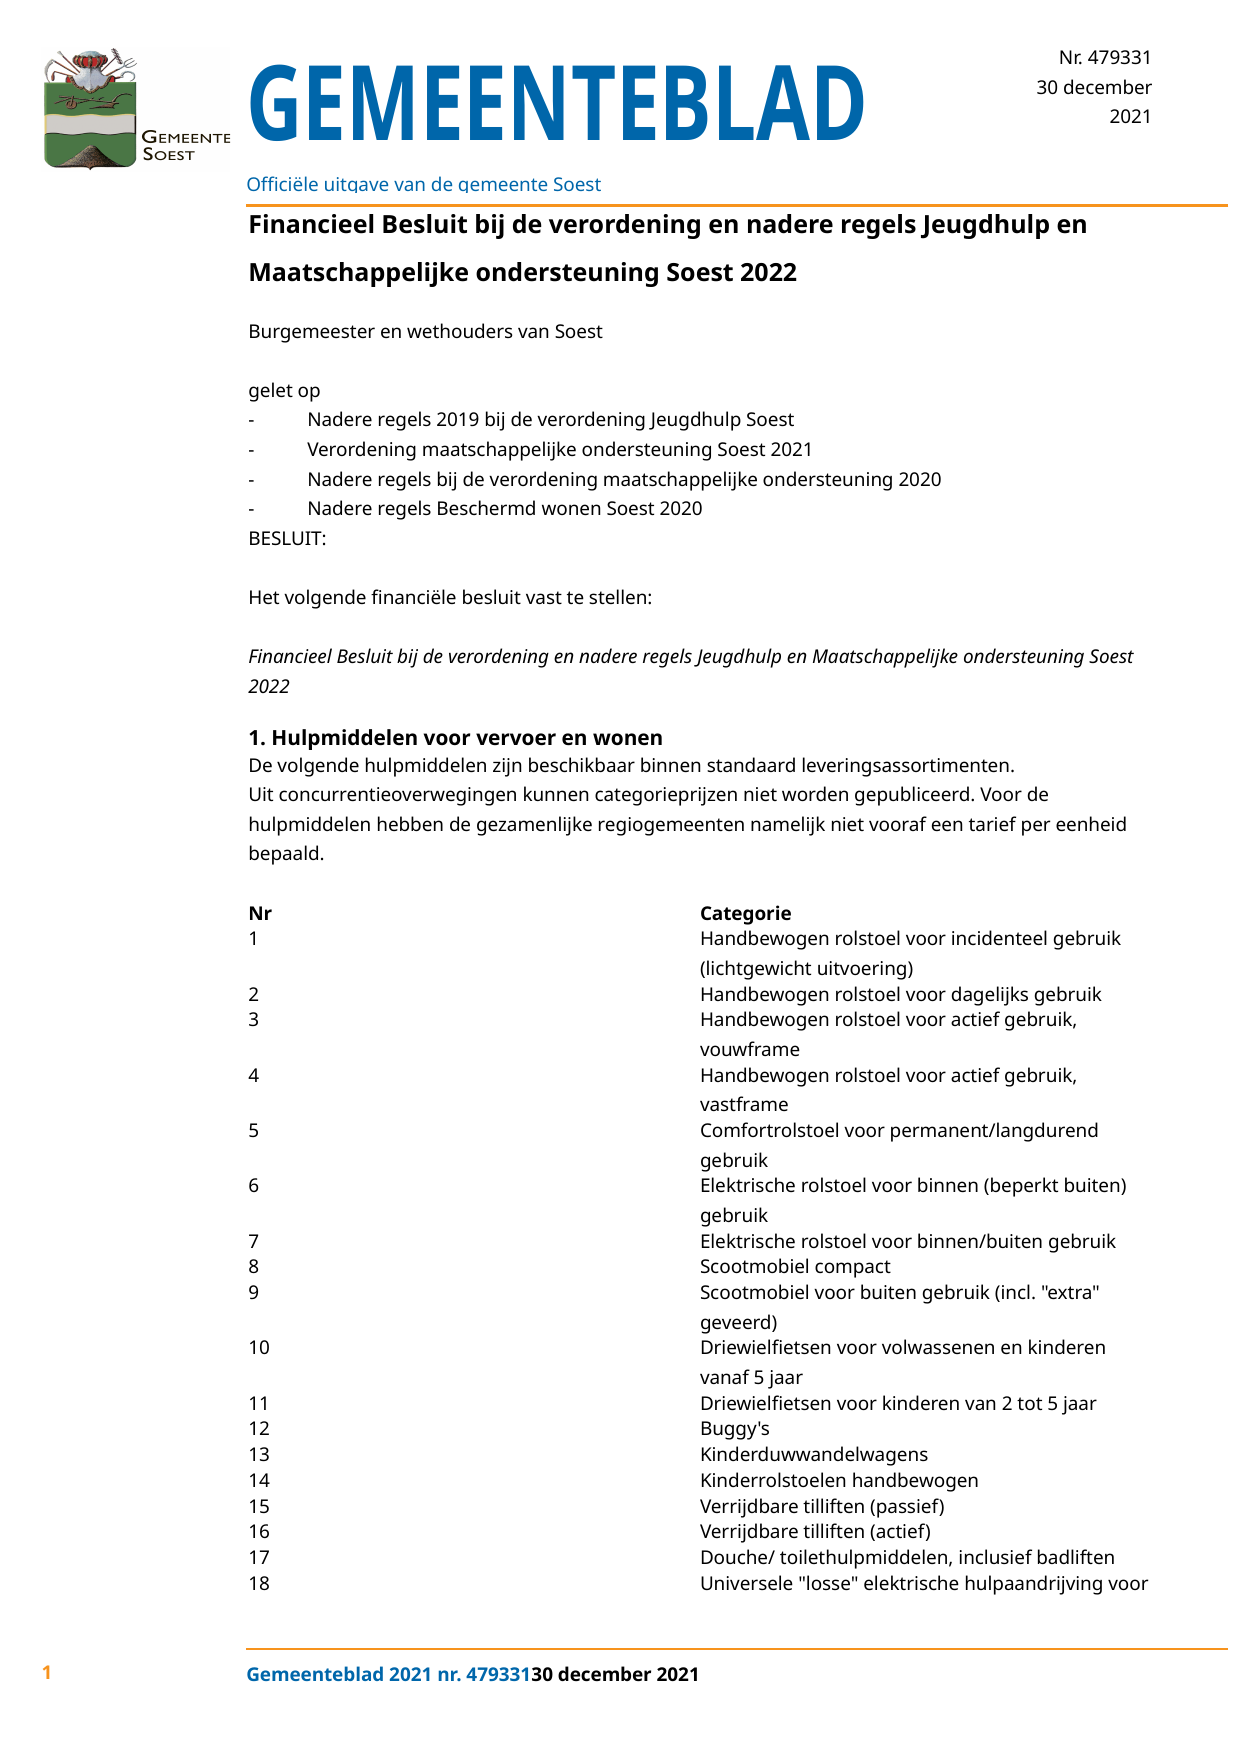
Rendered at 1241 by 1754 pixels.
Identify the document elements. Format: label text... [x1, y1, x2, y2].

text Het volgende financiële besluit vast te stellen: [248, 584, 1152, 610]
text Burgemeester en wethouders van Soest [248, 318, 1152, 344]
table_cell Elektrische rolstoel voor binnen/buiten gebruik [700, 1228, 1152, 1253]
table_header Categorie [700, 900, 1152, 926]
table_cell 16 [248, 1519, 700, 1544]
table_cell 11 [248, 1390, 700, 1416]
table_cell 14 [248, 1467, 700, 1493]
table_cell Scootmobiel voor buiten gebruik (incl. "extra" geveerd) [700, 1279, 1152, 1334]
table_cell 18 [248, 1570, 700, 1596]
table_cell 13 [248, 1441, 700, 1467]
table_cell 1 [248, 926, 700, 981]
table_cell 7 [248, 1228, 700, 1253]
text BESLUIT: [248, 525, 1152, 551]
list Verordening maatschappelijke ondersteuning Soest 2021 [248, 436, 1152, 462]
table_cell Handbewogen rolstoel voor actief gebruik, vouwframe [700, 1007, 1152, 1062]
table_cell 17 [248, 1544, 700, 1570]
table_cell Handbewogen rolstoel voor dagelijks gebruik [700, 981, 1152, 1007]
list Nadere regels Beschermd wonen Soest 2020 [248, 495, 1152, 521]
table_cell Kinderduwwandelwagens [700, 1441, 1152, 1467]
table_cell Driewielfietsen voor kinderen van 2 tot 5 jaar [700, 1390, 1152, 1416]
list Nadere regels 2019 bij de verordening Jeugdhulp Soest [248, 407, 1152, 432]
text Financieel Besluit bij de verordening en nadere regels Jeugdhulp en Maatschappelijke ondersteuning Soest 2022 [248, 207, 1152, 288]
table_cell Driewielfietsen voor volwassenen en kinderen vanaf 5 jaar [700, 1335, 1152, 1390]
table_cell 10 [248, 1335, 700, 1390]
table_cell Verrijdbare tilliften (actief) [700, 1519, 1152, 1544]
picture [41, 47, 231, 172]
table_cell Kinderrolstoelen handbewogen [700, 1467, 1152, 1493]
list Nadere regels bij de verordening maatschappelijke ondersteuning 2020 [248, 466, 1152, 492]
table_cell 4 [248, 1062, 700, 1117]
table_cell Douche/ toilethulpmiddelen, inclusief badliften [700, 1544, 1152, 1570]
table_header Nr [248, 900, 700, 926]
table_cell Buggy's [700, 1416, 1152, 1441]
text De volgende hulpmiddelen zijn beschikbaar binnen standaard leveringsassortimenten. [248, 752, 1152, 777]
table_cell Universele "losse" elektrische hulpaandrijving voor [700, 1570, 1152, 1596]
table_cell Handbewogen rolstoel voor incidenteel gebruik (lichtgewicht uitvoering) [700, 926, 1152, 981]
table_cell 6 [248, 1173, 700, 1228]
table_cell 12 [248, 1416, 700, 1441]
text gelet op [248, 377, 1152, 403]
table_cell Scootmobiel compact [700, 1254, 1152, 1279]
table_cell 5 [248, 1117, 700, 1172]
table_cell Comfortrolstoel voor permanent/langdurend gebruik [700, 1117, 1152, 1172]
table_cell 3 [248, 1007, 700, 1062]
table_cell Verrijdbare tilliften (passief) [700, 1493, 1152, 1518]
text Uit concurrentieoverwegingen kunnen categorieprijzen niet worden gepubliceerd. Voor de hulpmiddelen hebben de gezamenlijke regiogemeenten namelijk niet vooraf een tarief per eenheid bepaald. [248, 781, 1152, 866]
text Financieel Besluit bij de verordening en nadere regels Jeugdhulp en Maatschappelijke ondersteuning Soest 2022 [248, 643, 1152, 699]
table_cell 8 [248, 1254, 700, 1279]
table_cell 9 [248, 1279, 700, 1334]
table_cell Elektrische rolstoel voor binnen (beperkt buiten) gebruik [700, 1173, 1152, 1228]
table_cell 15 [248, 1493, 700, 1518]
table_cell 2 [248, 981, 700, 1007]
text 1. Hulpmiddelen voor vervoer en wonen [248, 723, 1152, 752]
table_cell Handbewogen rolstoel voor actief gebruik, vastframe [700, 1062, 1152, 1117]
